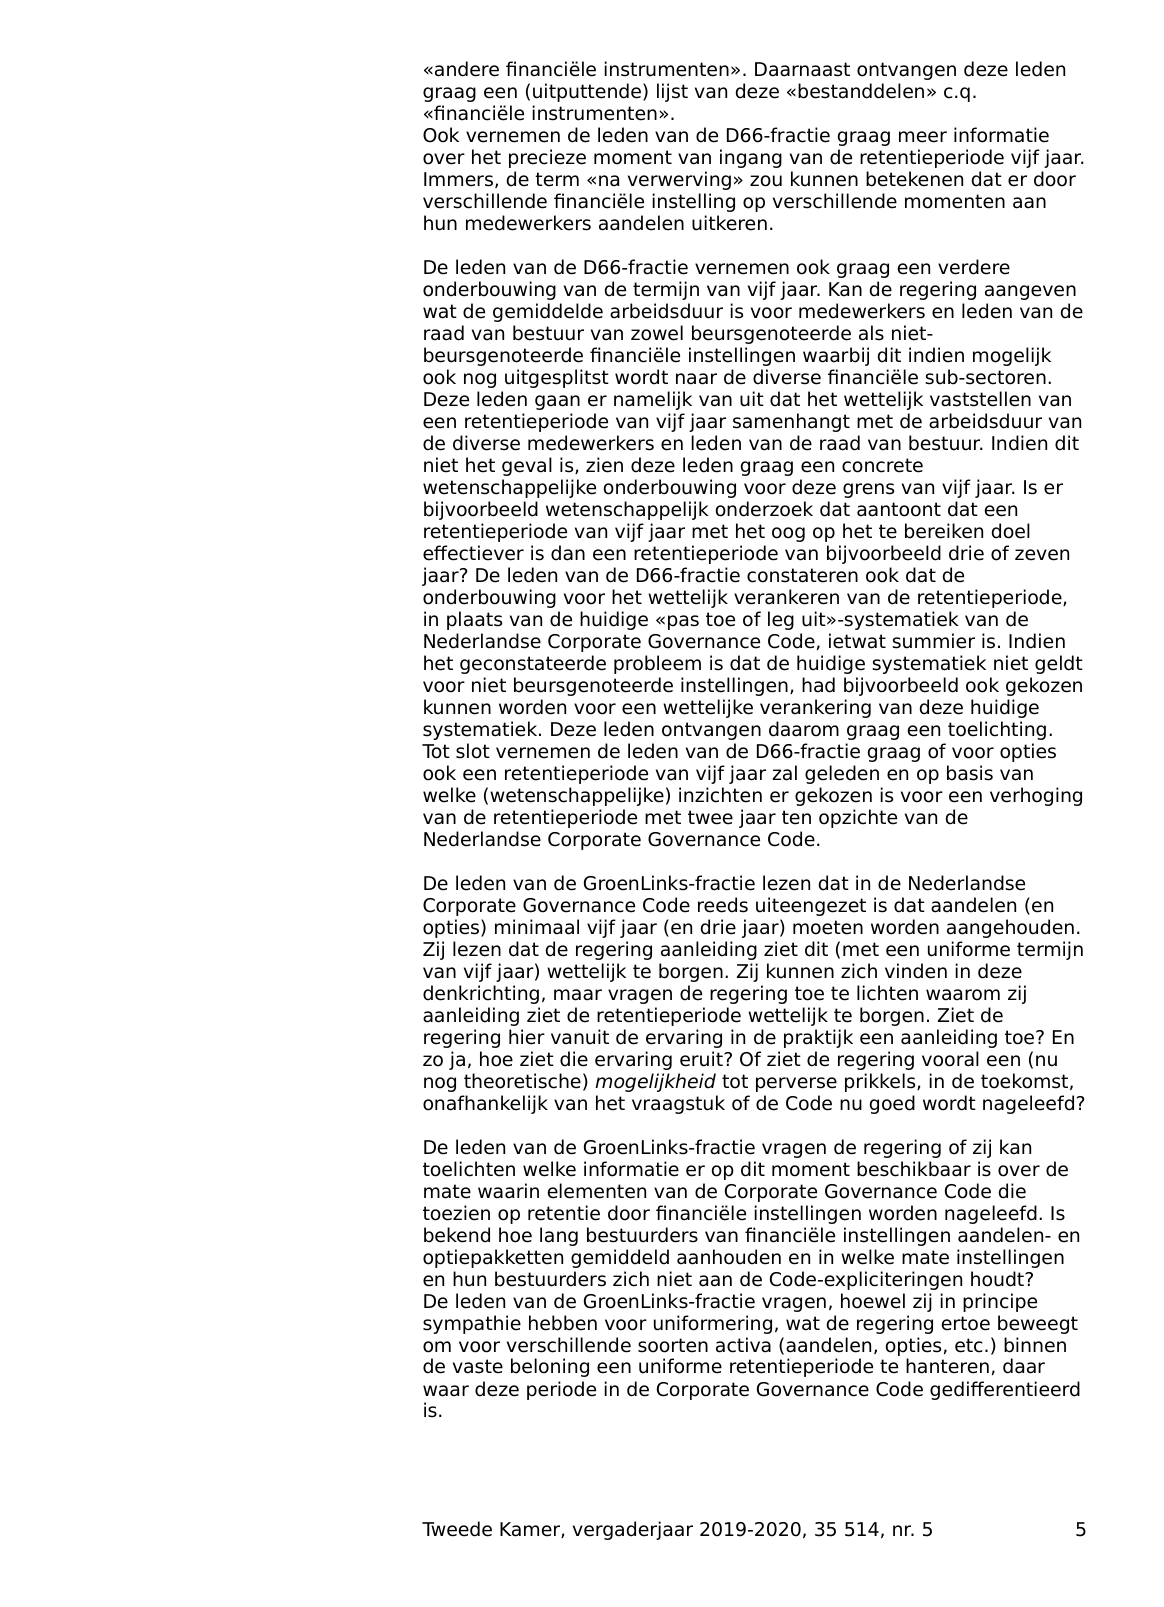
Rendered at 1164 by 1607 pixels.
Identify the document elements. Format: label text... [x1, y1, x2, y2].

text «andere financiële instrumenten». Daarnaast ontvangen deze leden graag een (uitputtende) lijst van deze «bestanddelen» c.q. «financiële instrumenten». [422, 59, 1087, 125]
text Ook vernemen de leden van de D66-fractie graag meer informatie over het precieze moment van ingang van de retentieperiode vijf jaar. Immers, de term «na verwerving» zou kunnen betekenen dat er door verschillende financiële instelling op verschillende momenten aan hun medewerkers aandelen uitkeren. [422, 125, 1087, 235]
text De leden van de GroenLinks-fractie vragen de regering of zij kan toelichten welke informatie er op dit moment beschikbaar is over de mate waarin elementen van de Corporate Governance Code die toezien op retentie door financiële instellingen worden nageleefd. Is bekend hoe lang bestuurders van financiële instellingen aandelen- en optiepakketten gemiddeld aanhouden en in welke mate instellingen en hun bestuurders zich niet aan de Code-expliciteringen houdt? [422, 1137, 1087, 1291]
text Tot slot vernemen de leden van de D66-fractie graag of voor opties ook een retentieperiode van vijf jaar zal geleden en op basis van welke (wetenschappelijke) inzichten er gekozen is voor een verhoging van de retentieperiode met twee jaar ten opzichte van de Nederlandse Corporate Governance Code. [422, 741, 1087, 851]
text De leden van de GroenLinks-fractie vragen, hoewel zij in principe sympathie hebben voor uniformering, wat de regering ertoe beweegt om voor verschillende soorten activa (aandelen, opties, etc.) binnen de vaste beloning een uniforme retentieperiode te hanteren, daar waar deze periode in de Corporate Governance Code gedifferentieerd is. [422, 1291, 1087, 1422]
text De leden van de D66-fractie vernemen ook graag een verdere onderbouwing van de termijn van vijf jaar. Kan de regering aangeven wat de gemiddelde arbeidsduur is voor medewerkers en leden van de raad van bestuur van zowel beursgenoteerde als niet-beursgenoteerde financiële instellingen waarbij dit indien mogelijk ook nog uitgesplitst wordt naar de diverse financiële sub-sectoren. Deze leden gaan er namelijk van uit dat het wettelijk vaststellen van een retentieperiode van vijf jaar samenhangt met de arbeidsduur van de diverse medewerkers en leden van de raad van bestuur. Indien dit niet het geval is, zien deze leden graag een concrete wetenschappelijke onderbouwing voor deze grens van vijf jaar. Is er bijvoorbeeld wetenschappelijk onderzoek dat aantoont dat een retentieperiode van vijf jaar met het oog op het te bereiken doel effectiever is dan een retentieperiode van bijvoorbeeld drie of zeven jaar? De leden van de D66-fractie constateren ook dat de onderbouwing voor het wettelijk verankeren van de retentieperiode, in plaats van de huidige «pas toe of leg uit»-systematiek van de Nederlandse Corporate Governance Code, ietwat summier is. Indien het geconstateerde probleem is dat de huidige systematiek niet geldt voor niet beursgenoteerde instellingen, had bijvoorbeeld ook gekozen kunnen worden voor een wettelijke verankering van deze huidige systematiek. Deze leden ontvangen daarom graag een toelichting. [422, 257, 1087, 741]
text De leden van de GroenLinks-fractie lezen dat in de Nederlandse Corporate Governance Code reeds uiteengezet is dat aandelen (en opties) minimaal vijf jaar (en drie jaar) moeten worden aangehouden. Zij lezen dat de regering aanleiding ziet dit (met een uniforme termijn van vijf jaar) wettelijk te borgen. Zij kunnen zich vinden in deze denkrichting, maar vragen de regering toe te lichten waarom zij aanleiding ziet de retentieperiode wettelijk te borgen. Ziet de regering hier vanuit de ervaring in de praktijk een aanleiding toe? En zo ja, hoe ziet die ervaring eruit? Of ziet de regering vooral een (nu nog theoretische) mogelijkheid tot perverse prikkels, in de toekomst, onafhankelijk van het vraagstuk of de Code nu goed wordt nageleefd? [422, 873, 1087, 1114]
